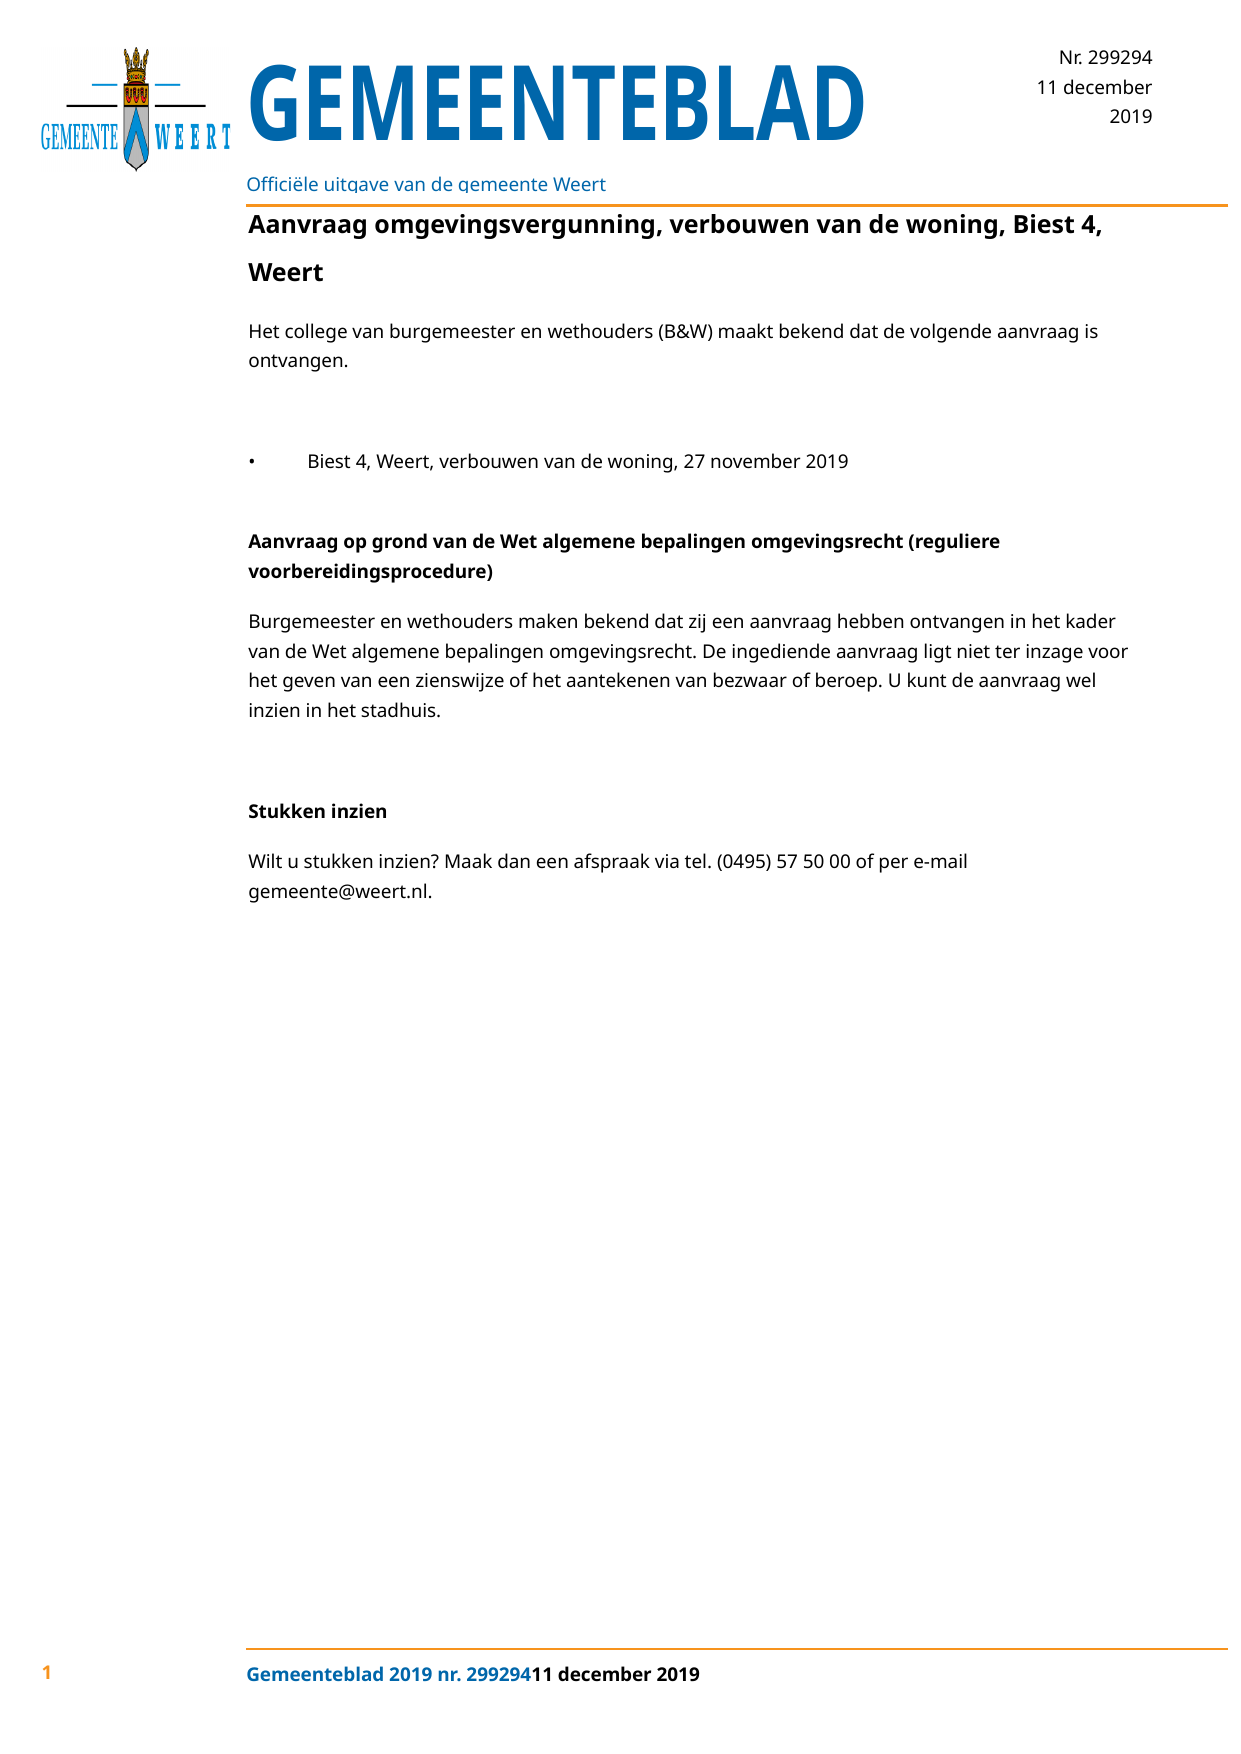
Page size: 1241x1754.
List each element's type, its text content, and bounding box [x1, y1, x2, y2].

text Burgemeester en wethouders maken bekend dat zij een aanvraag hebben ontvangen in het kader van de Wet algemene bepalingen omgevingsrecht. De ingediende aanvraag ligt niet ter inzage voor het geven van een zienswijze of het aantekenen van bezwaar of beroep. U kunt de aanvraag wel inzien in het stadhuis. [248, 608, 1152, 723]
list Biest 4, Weert, verbouwen van de woning, 27 november 2019 [248, 448, 1152, 474]
picture [41, 47, 231, 172]
text Wilt u stukken inzien? Maak dan een afspraak via tel. (0495) 57 50 00 of per e-mail gemeente@weert.nl. [248, 848, 1152, 904]
text Aanvraag omgevingsvergunning, verbouwen van de woning, Biest 4, Weert [248, 207, 1152, 288]
text Aanvraag op grond van de Wet algemene bepalingen omgevingsrecht (reguliere voorbereidingsprocedure) [248, 528, 1152, 584]
text Stukken inzien [248, 798, 1152, 824]
text Het college van burgemeester en wethouders (B&W) maakt bekend dat de volgende aanvraag is ontvangen. [248, 318, 1152, 373]
